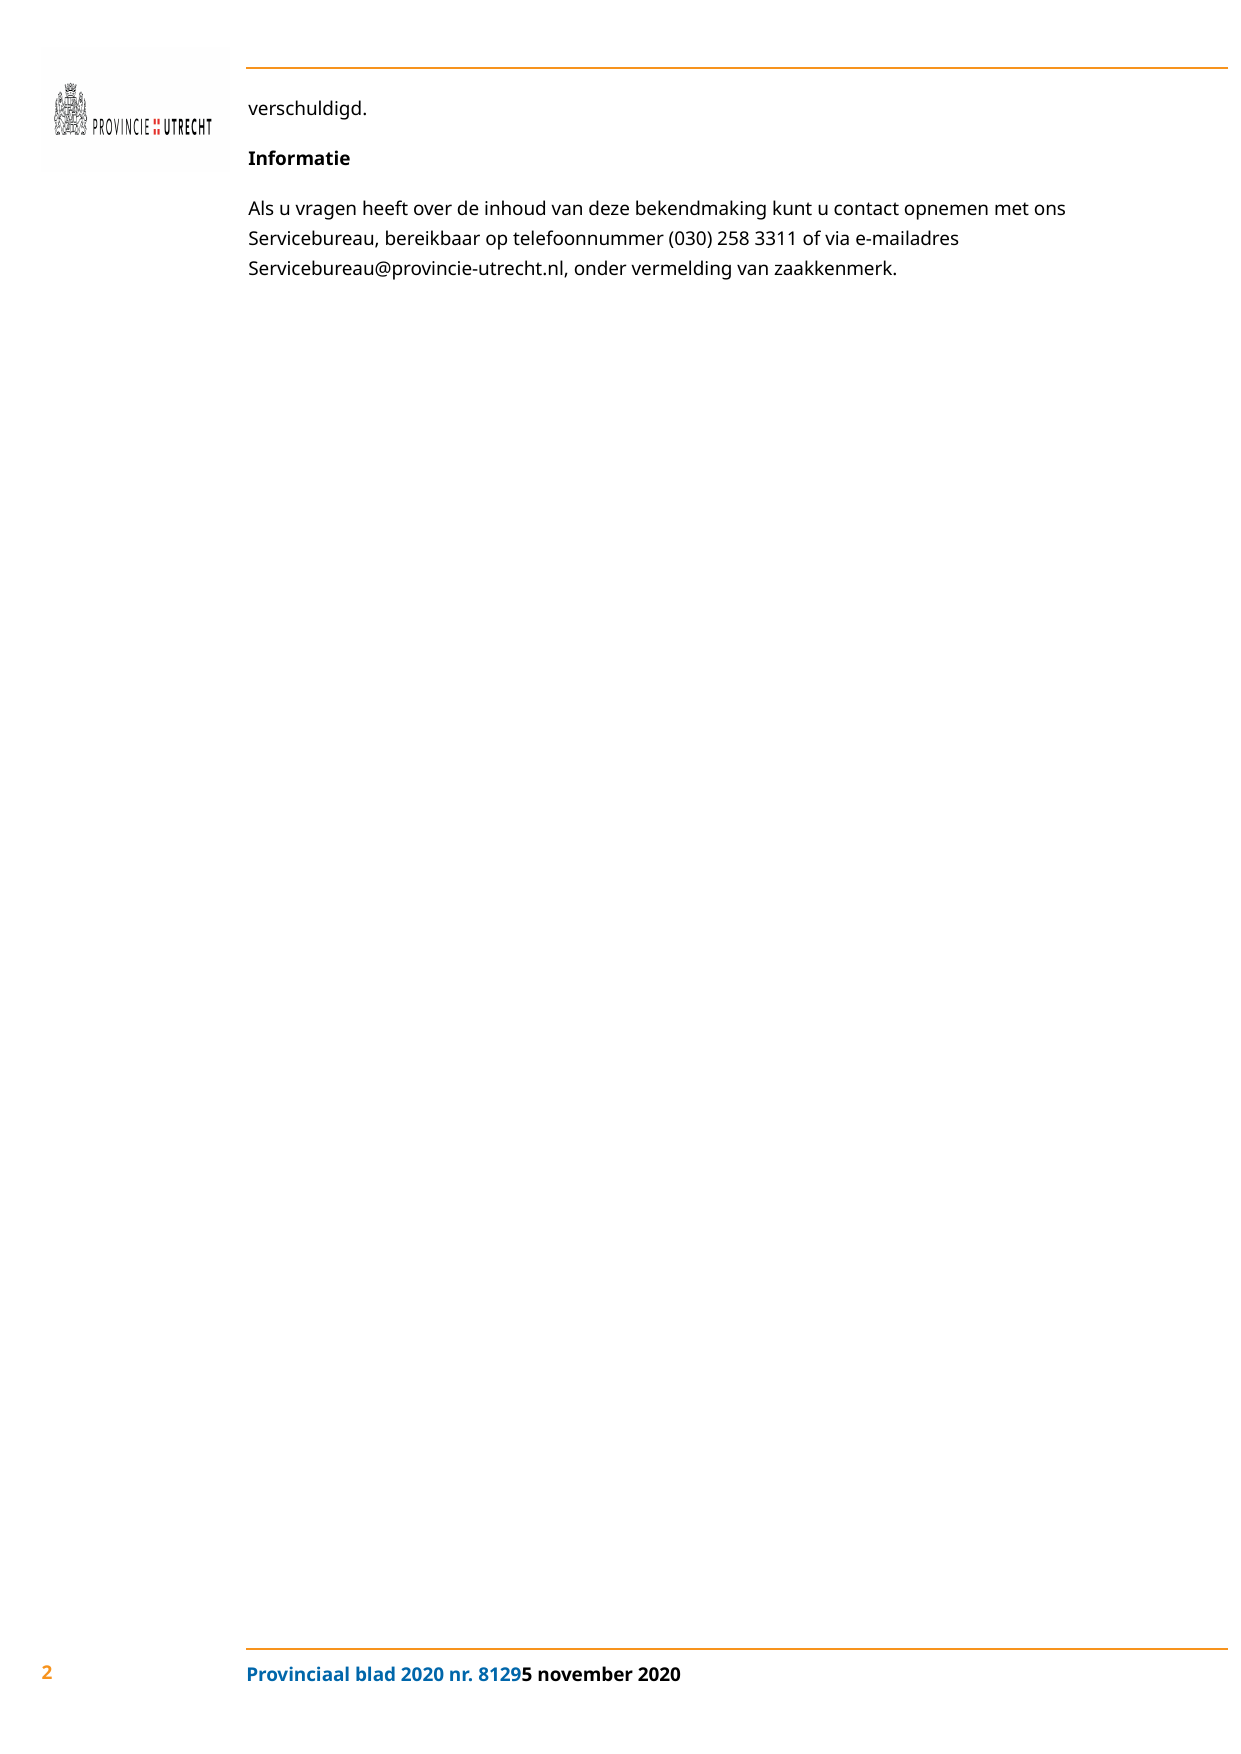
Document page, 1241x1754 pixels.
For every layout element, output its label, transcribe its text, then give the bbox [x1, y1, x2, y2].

text Als u vragen heeft over de inhoud van deze bekendmaking kunt u contact opnemen met ons Servicebureau, bereikbaar op telefoonnummer (030) 258 3311 of via e-mailadres Servicebureau@provincie-utrecht.nl, onder vermelding van zaakkenmerk. [248, 196, 1152, 281]
text Informatie [248, 145, 1152, 171]
text verschuldigd. [248, 95, 1152, 121]
picture [41, 47, 231, 172]
